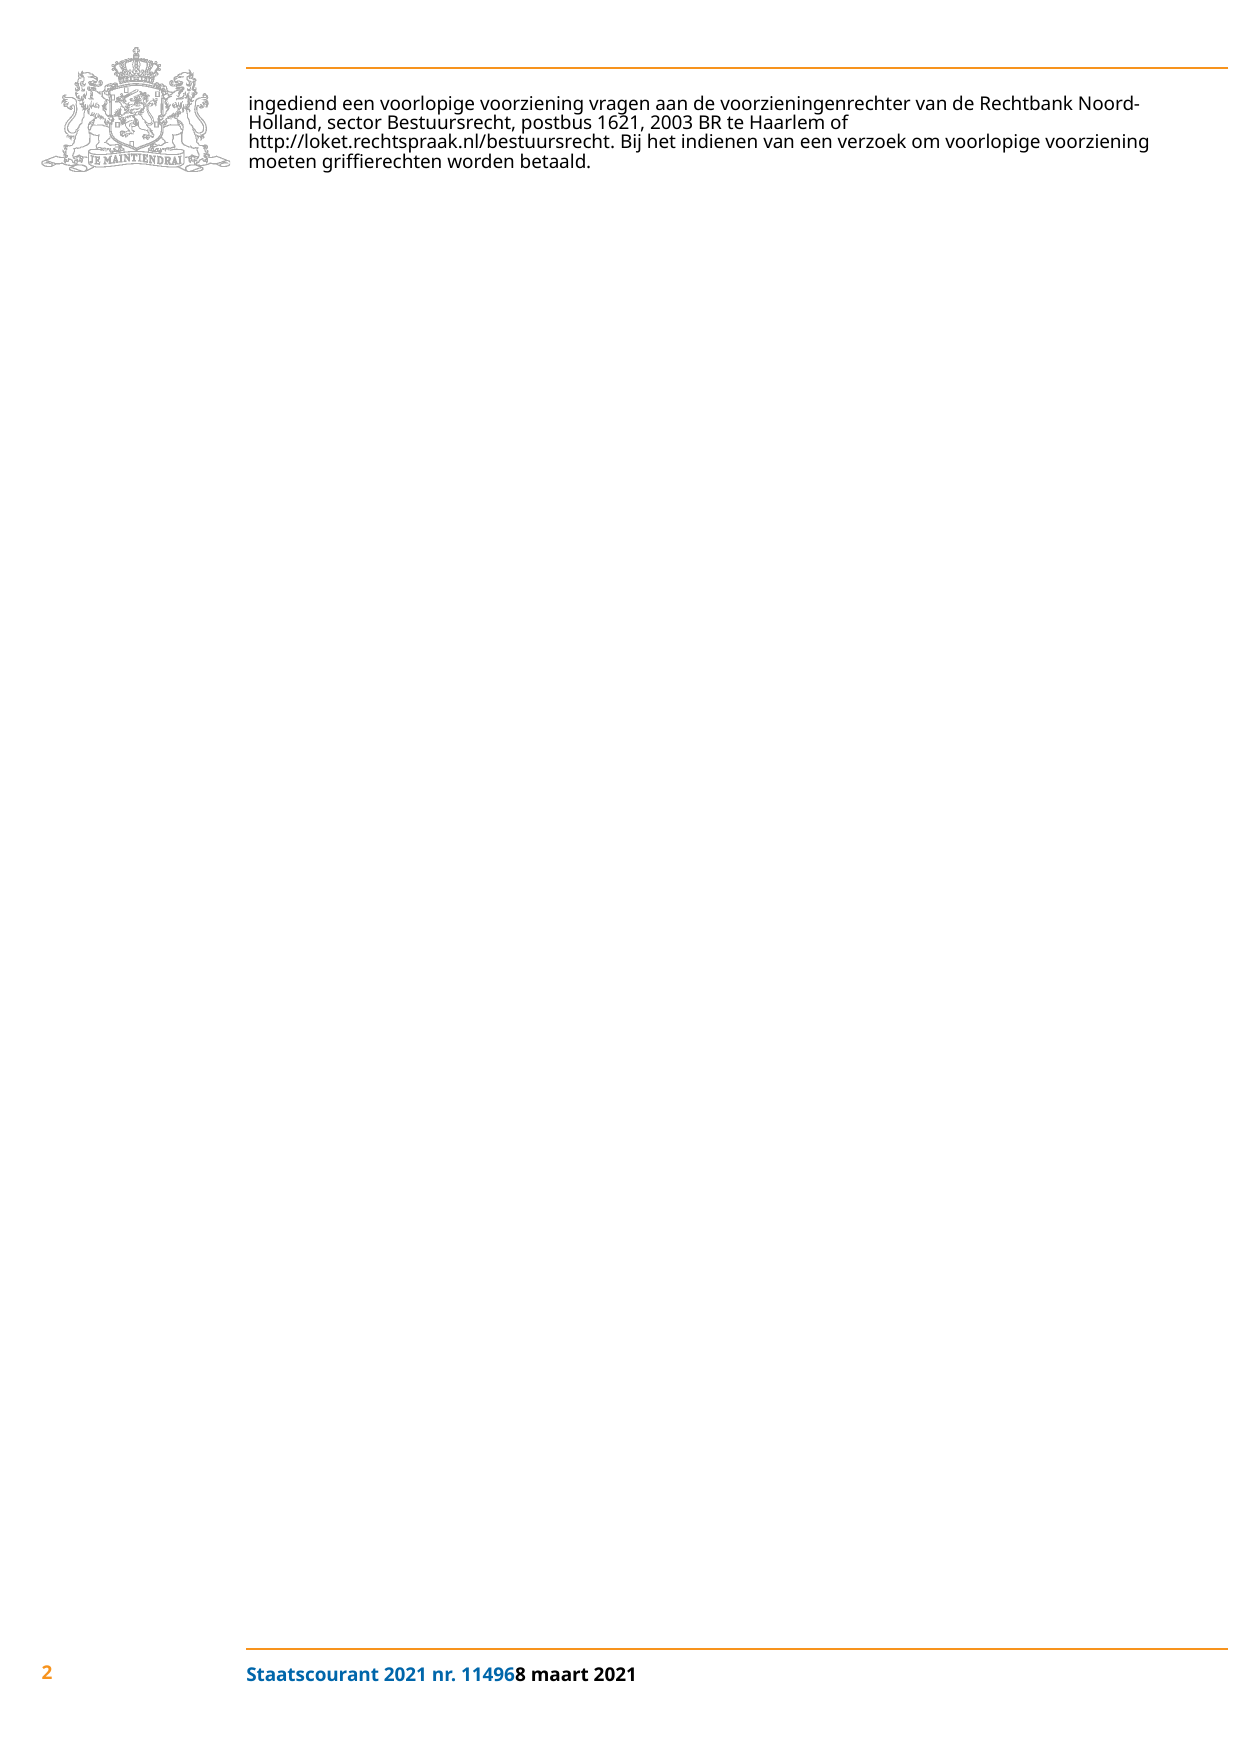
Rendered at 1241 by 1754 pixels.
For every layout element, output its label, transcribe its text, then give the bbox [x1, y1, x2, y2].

text ingediend een voorlopige voorziening vragen aan de voorzieningenrechter van de Rechtbank Noord-Holland, sector Bestuursrecht, postbus 1621, 2003 BR te Haarlem of http://loket.rechtspraak.nl/bestuursrecht. Bij het indienen van een verzoek om voorlopige voorziening moeten griffierechten worden betaald. [248, 95, 1152, 172]
picture [41, 47, 231, 172]
